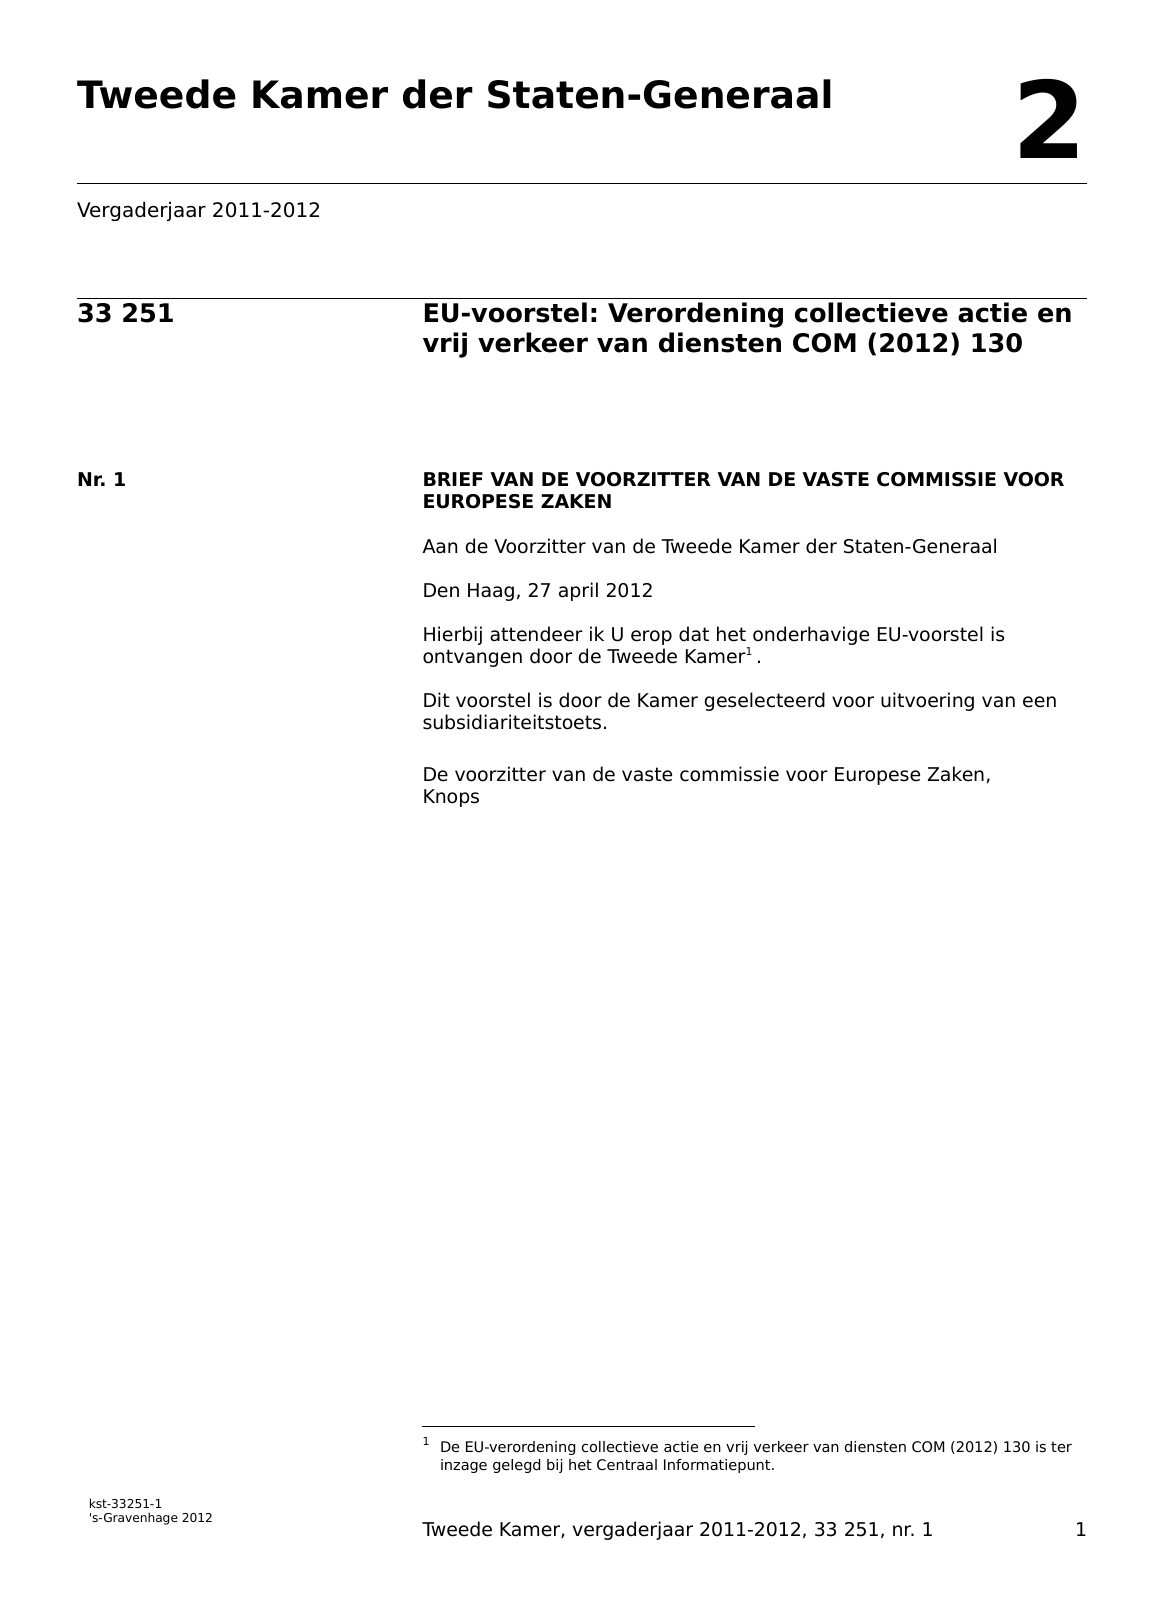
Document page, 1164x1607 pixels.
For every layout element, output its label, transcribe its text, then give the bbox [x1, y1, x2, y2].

text De voorzitter van de vaste commissie voor Europese Zaken, Knops [422, 764, 1087, 808]
text kst-33251-1 [88, 1497, 323, 1511]
text Dit voorstel is door de Kamer geselecteerd voor uitvoering van een subsidiariteitstoets. [422, 690, 1087, 734]
table_header 2 [886, 59, 1087, 183]
table_cell Vergaderjaar 2011-2012 [77, 184, 1087, 298]
text 's-Gravenhage 2012 [88, 1511, 323, 1525]
text De EU-verordening collectieve actie en vrij verkeer van diensten COM (2012) 130 is ter inzage gelegd bij het Centraal Informatiepunt. [422, 1435, 1087, 1474]
table_header Tweede Kamer der Staten-Generaal [77, 59, 886, 183]
subtitle Nr. 1 BRIEF VAN DE VOORZITTER VAN DE VASTE COMMISSIE VOOR EUROPESE ZAKEN [77, 469, 1087, 513]
text Hierbij attendeer ik U erop dat het onderhavige EU-voorstel is ontvangen door de Tweede Kamer. [422, 624, 1087, 668]
text Aan de Voorzitter van de Tweede Kamer der Staten-Generaal [422, 536, 1087, 557]
text Den Haag, 27 april 2012 [422, 580, 1087, 602]
subtitle 33 251 EU-voorstel: Verordening collectieve actie en vrij verkeer van diensten COM (2012) 130 [77, 299, 1087, 358]
